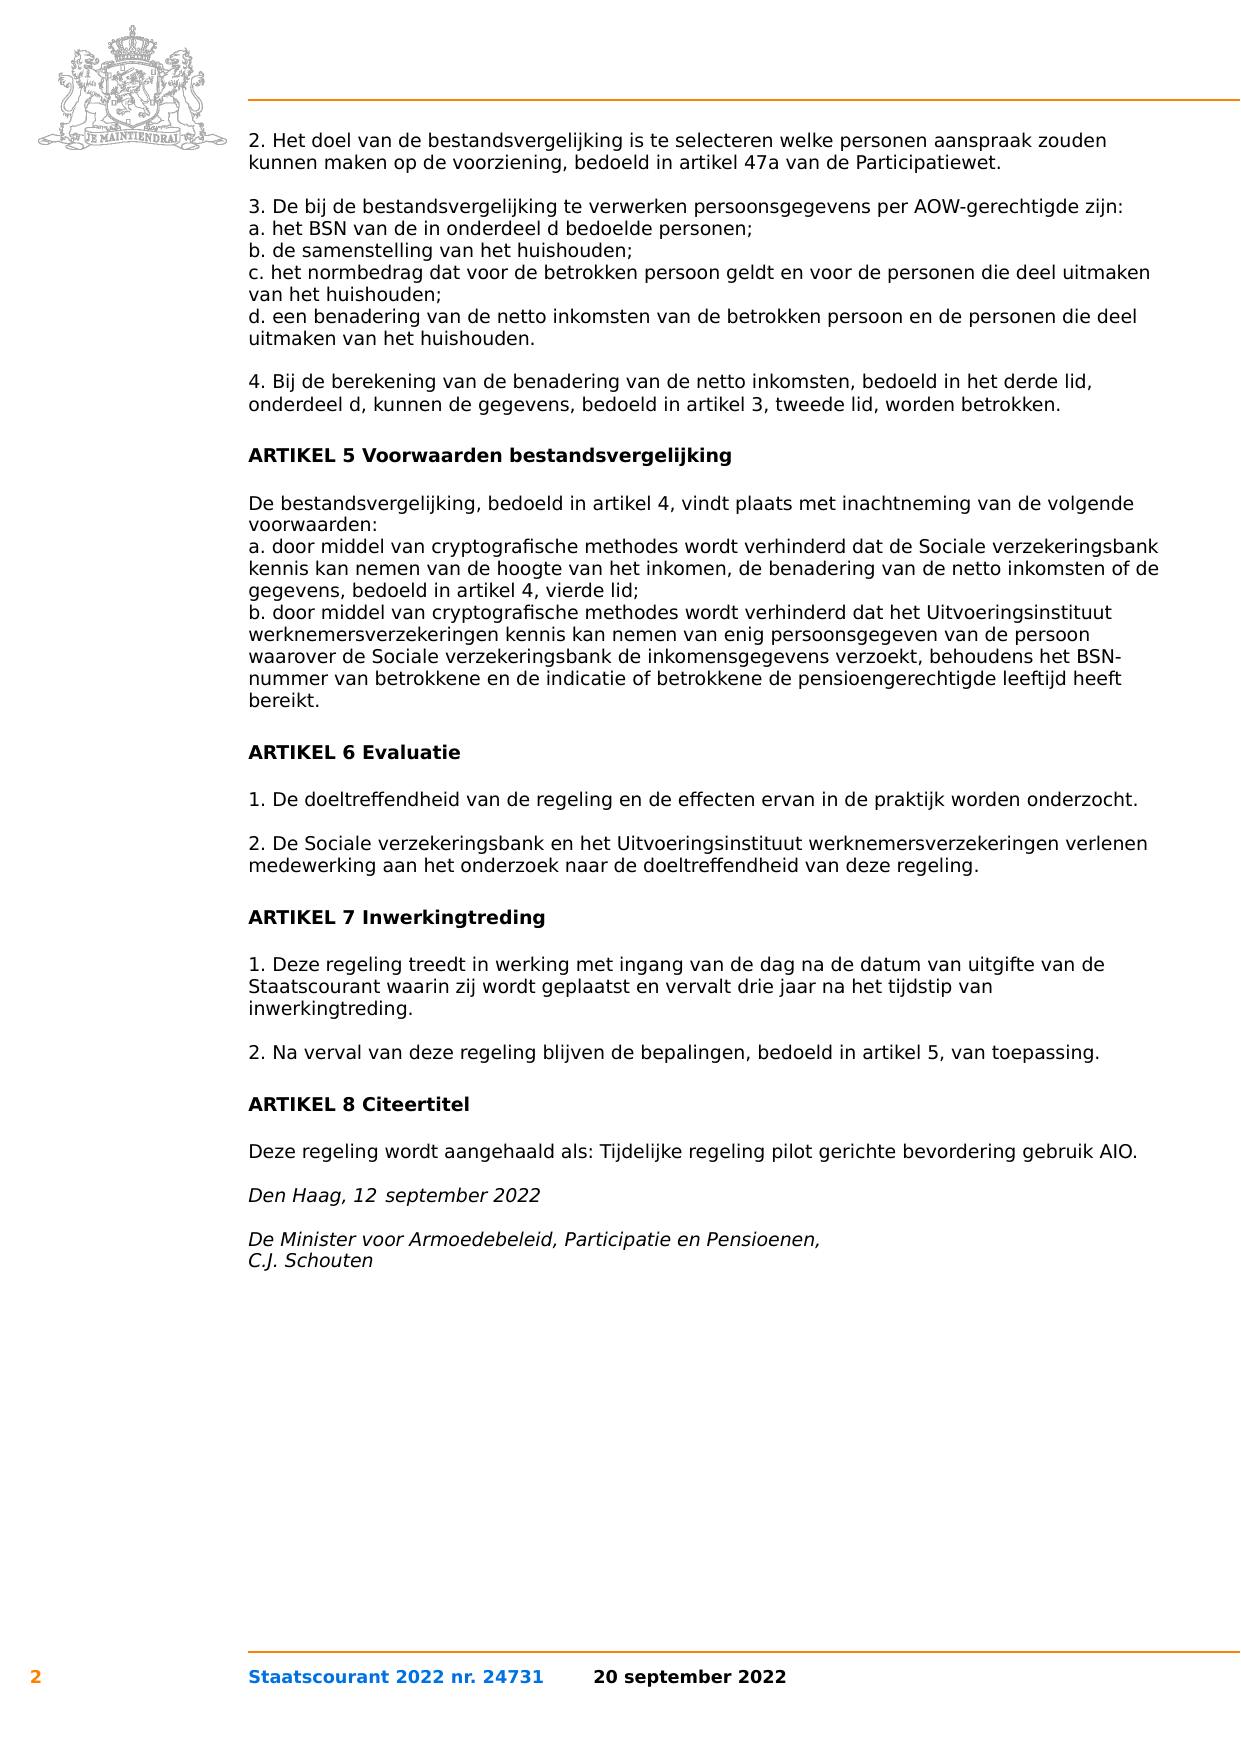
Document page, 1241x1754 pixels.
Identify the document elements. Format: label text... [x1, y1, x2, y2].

text De bestandsvergelijking, bedoeld in artikel 4, vindt plaats met inachtneming van de volgende voorwaarden: [248, 492, 1163, 536]
text b. door middel van cryptografische methodes wordt verhinderd dat het Uitvoeringsinstituut werknemersverzekeringen kennis kan nemen van enig persoonsgegeven van de persoon waarover de Sociale verzekeringsbank de inkomensgegevens verzoekt, behoudens het BSN-nummer van betrokkene en de indicatie of betrokkene de pensioengerechtigde leeftijd heeft bereikt. [248, 602, 1163, 712]
text 2. Het doel van de bestandsvergelijking is te selecteren welke personen aanspraak zouden kunnen maken op de voorziening, bedoeld in artikel 47a van de Participatiewet. [248, 130, 1163, 174]
text 4. Bij de berekening van de benadering van de netto inkomsten, bedoeld in het derde lid, onderdeel d, kunnen de gegevens, bedoeld in artikel 3, tweede lid, worden betrokken. [248, 371, 1163, 415]
text 1. De doeltreffendheid van de regeling en de effecten ervan in de praktijk worden onderzocht. [248, 789, 1163, 811]
text 2. Na verval van deze regeling blijven de bepalingen, bedoeld in artikel 5, van toepassing. [248, 1042, 1163, 1064]
text 1. Deze regeling treedt in werking met ingang van de dag na de datum van uitgifte van de Staatscourant waarin zij wordt geplaatst en vervalt drie jaar na het tijdstip van inwerkingtreding. [248, 954, 1163, 1020]
text b. de samenstelling van het huishouden; [248, 240, 1163, 262]
text De Minister voor Armoedebeleid, Participatie en Pensioenen, C.J. Schouten [248, 1228, 1163, 1272]
text a. het BSN van de in onderdeel d bedoelde personen; [248, 218, 1163, 240]
text Deze regeling wordt aangehaald als: Tijdelijke regeling pilot gerichte bevordering gebruik AIO. [248, 1141, 1163, 1163]
text 3. De bij de bestandsvergelijking te verwerken persoonsgegevens per AOW-gerechtigde zijn: [248, 196, 1163, 218]
text 2. De Sociale verzekeringsbank en het Uitvoeringsinstituut werknemersverzekeringen verlenen medewerking aan het onderzoek naar de doeltreffendheid van deze regeling. [248, 833, 1163, 877]
text a. door middel van cryptografische methodes wordt verhinderd dat de Sociale verzekeringsbank kennis kan nemen van de hoogte van het inkomen, de benadering van de netto inkomsten of de gegevens, bedoeld in artikel 4, vierde lid; [248, 536, 1163, 602]
text Den Haag, 12 september 2022 [248, 1184, 1163, 1207]
text d. een benadering van de netto inkomsten van de betrokken persoon en de personen die deel uitmaken van het huishouden. [248, 306, 1163, 349]
subtitle ARTIKEL 6 Evaluatie [248, 742, 1163, 764]
text c. het normbedrag dat voor de betrokken persoon geldt en voor de personen die deel uitmaken van het huishouden; [248, 262, 1163, 306]
picture [38, 25, 227, 150]
subtitle ARTIKEL 8 Citeertitel [248, 1094, 1163, 1116]
subtitle ARTIKEL 7 Inwerkingtreding [248, 907, 1163, 929]
subtitle ARTIKEL 5 Voorwaarden bestandsvergelijking [248, 445, 1163, 467]
